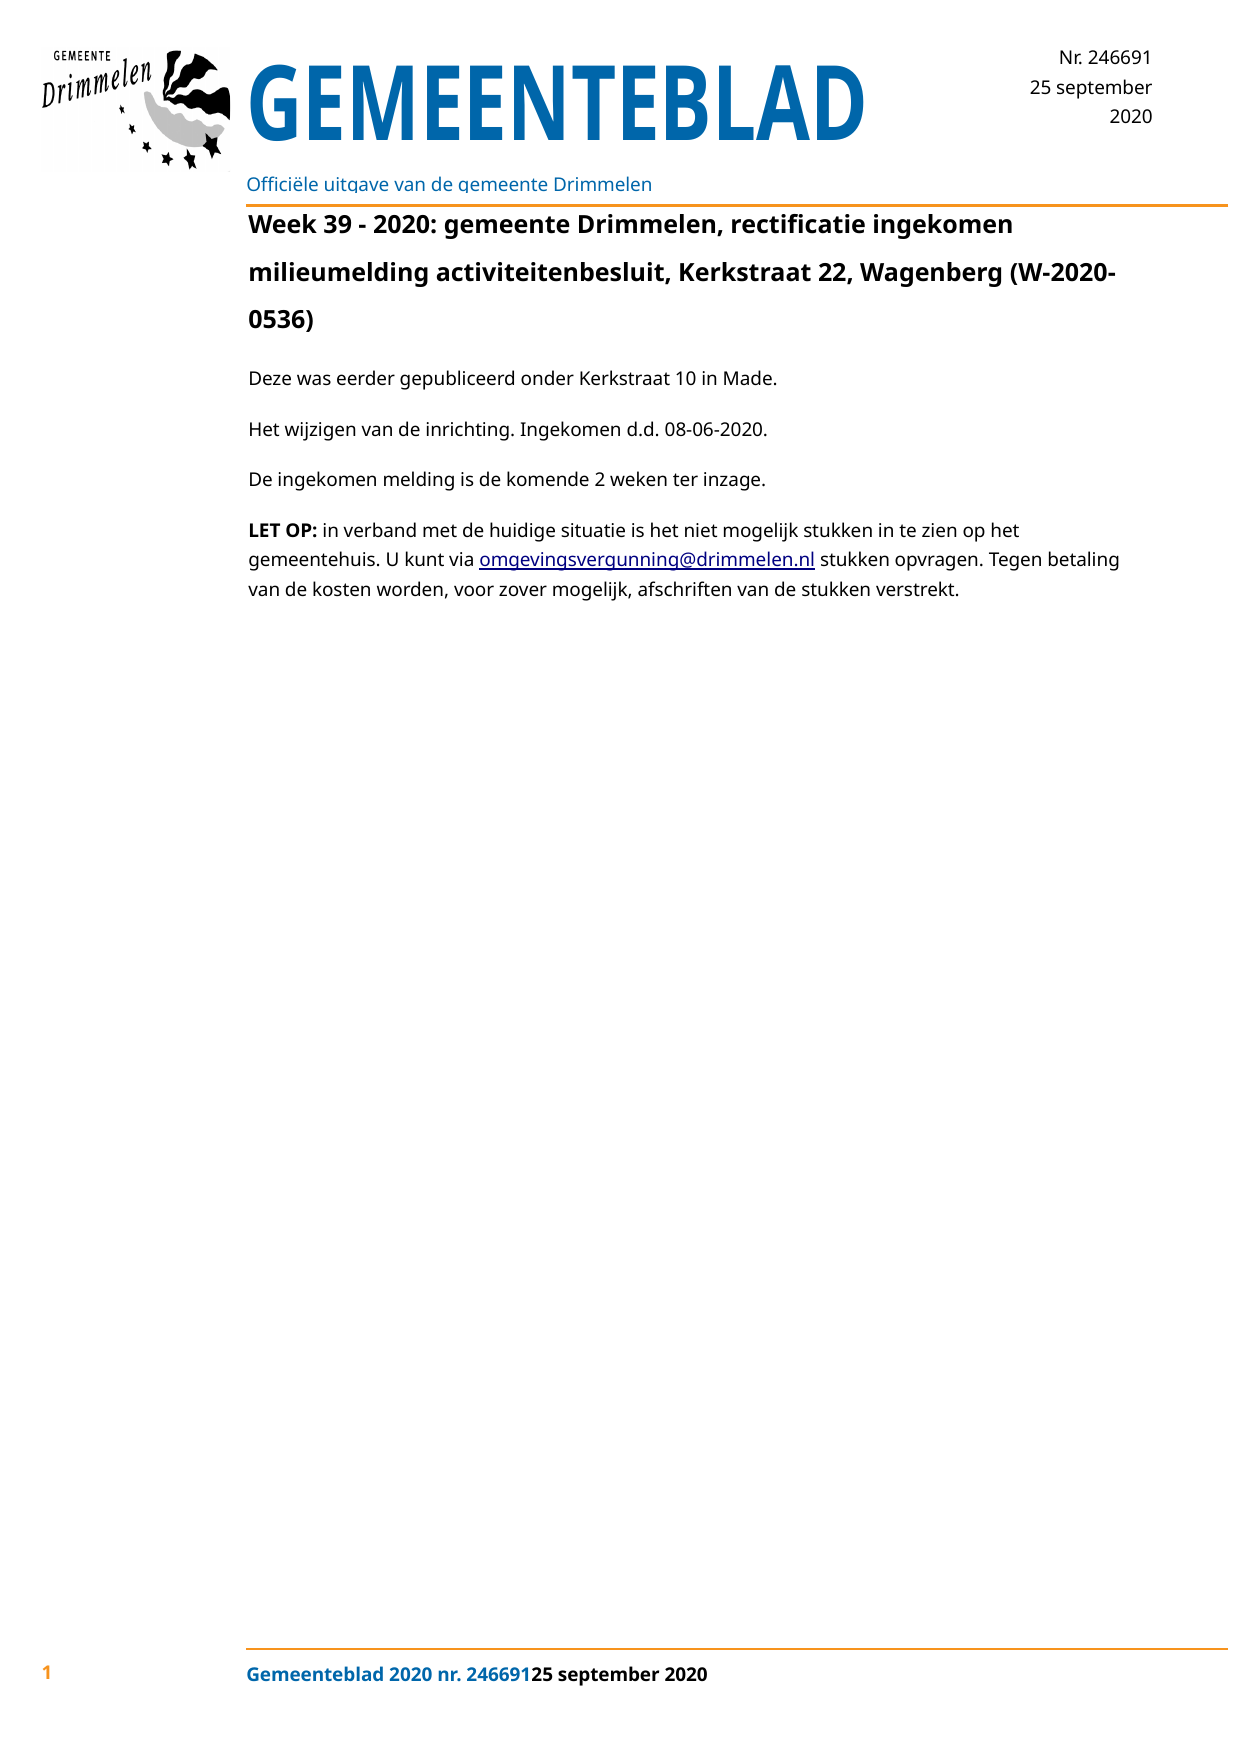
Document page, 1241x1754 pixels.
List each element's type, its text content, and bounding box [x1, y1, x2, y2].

text LET OP: in verband met de huidige situatie is het niet mogelijk stukken in te zien op het gemeentehuis. U kunt via omgevingsvergunning@drimmelen.nl stukken opvragen. Tegen betaling van de kosten worden, voor zover mogelijk, afschriften van de stukken verstrekt. [248, 517, 1152, 602]
text De ingekomen melding is de komende 2 weken ter inzage. [248, 466, 1152, 492]
text Week 39 - 2020: gemeente Drimmelen, rectificatie ingekomen milieumelding activiteitenbesluit, Kerkstraat 22, Wagenberg (W-2020-0536) [248, 207, 1152, 336]
picture [41, 47, 231, 172]
text Het wijzigen van de inrichting. Ingekomen d.d. 08-06-2020. [248, 416, 1152, 442]
text Deze was eerder gepubliceerd onder Kerkstraat 10 in Made. [248, 366, 1152, 391]
